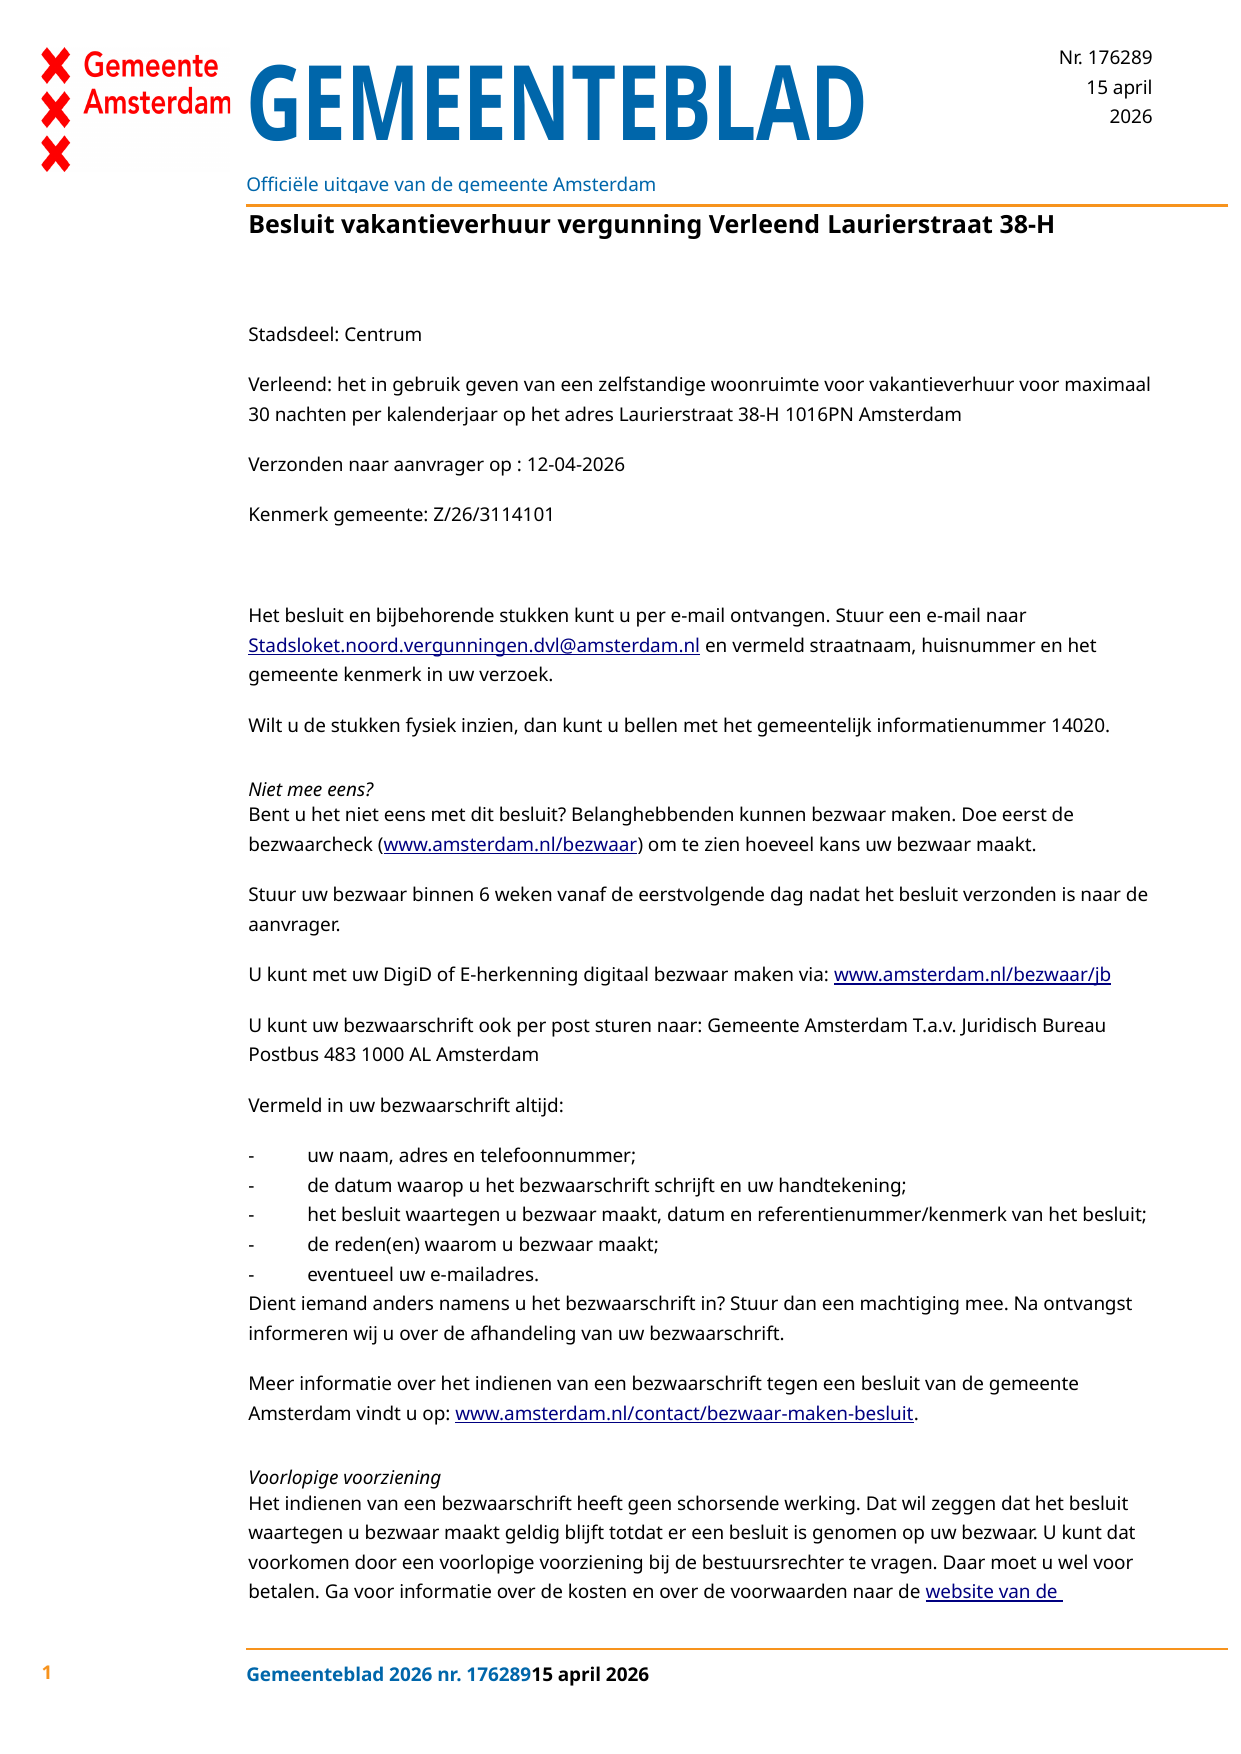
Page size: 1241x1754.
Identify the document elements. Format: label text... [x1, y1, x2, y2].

list uw naam, adres en telefoonnummer; [248, 1142, 1152, 1168]
text Het besluit en bijbehorende stukken kunt u per e-mail ontvangen. Stuur een e-mail naar Stadsloket.noord.vergunningen.dvl@amsterdam.nl en vermeld straatnaam, huisnummer en het gemeente kenmerk in uw verzoek. [248, 602, 1152, 687]
text Vermeld in uw bezwaarschrift altijd: [248, 1092, 1152, 1118]
list de datum waarop u het bezwaarschrift schrijft en uw handtekening; [248, 1172, 1152, 1198]
list het besluit waartegen u bezwaar maakt, datum en referentienummer/kenmerk van het besluit; [248, 1202, 1152, 1227]
list de reden(en) waarom u bezwaar maakt; [248, 1231, 1152, 1257]
text Wilt u de stukken fysiek inzien, dan kunt u bellen met het gemeentelijk informatienummer 14020. [248, 712, 1152, 738]
text Stadsdeel: Centrum [248, 321, 1152, 346]
text Het indienen van een bezwaarschrift heeft geen schorsende werking. Dat wil zeggen dat het besluit waartegen u bezwaar maakt geldig blijft totdat er een besluit is genomen op uw bezwaar. U kunt dat voorkomen door een voorlopige voorziening bij de bestuursrechter te vragen. Daar moet u wel voor betalen. Ga voor informatie over de kosten en over de voorwaarden naar de website van de [248, 1490, 1152, 1604]
text Bent u het niet eens met dit besluit? Belanghebbenden kunnen bezwaar maken. Doe eerst de bezwaarcheck (www.amsterdam.nl/bezwaar) om te zien hoeveel kans uw bezwaar maakt. [248, 802, 1152, 857]
text Voorlopige voorziening [248, 1464, 1152, 1490]
picture [41, 47, 231, 172]
list eventueel uw e-mailadres. [248, 1261, 1152, 1287]
text Dient iemand anders namens u het bezwaarschrift in? Stuur dan een machtiging mee. Na ontvangst informeren wij u over de afhandeling van uw bezwaarschrift. [248, 1290, 1152, 1346]
text U kunt uw bezwaarschrift ook per post sturen naar: Gemeente Amsterdam T.a.v. Juridisch Bureau Postbus 483 1000 AL Amsterdam [248, 1012, 1152, 1067]
text U kunt met uw DigiD of E-herkenning digitaal bezwaar maken via: www.amsterdam.nl/bezwaar/jb [248, 962, 1152, 987]
text Stuur uw bezwaar binnen 6 weken vanaf de eerstvolgende dag nadat het besluit verzonden is naar de aanvrager. [248, 882, 1152, 937]
text Niet mee eens? [248, 776, 1152, 802]
text Meer informatie over het indienen van een bezwaarschrift tegen een besluit van de gemeente Amsterdam vindt u op: www.amsterdam.nl/contact/bezwaar-maken-besluit. [248, 1370, 1152, 1426]
text Verzonden naar aanvrager op : 12-04-2026 [248, 451, 1152, 477]
text Verleend: het in gebruik geven van een zelfstandige woonruimte voor vakantieverhuur voor maximaal 30 nachten per kalenderjaar op het adres Laurierstraat 38-H 1016PN Amsterdam [248, 371, 1152, 426]
text Kenmerk gemeente: Z/26/3114101 [248, 502, 1152, 527]
text Besluit vakantieverhuur vergunning Verleend Laurierstraat 38-H [248, 207, 1152, 241]
